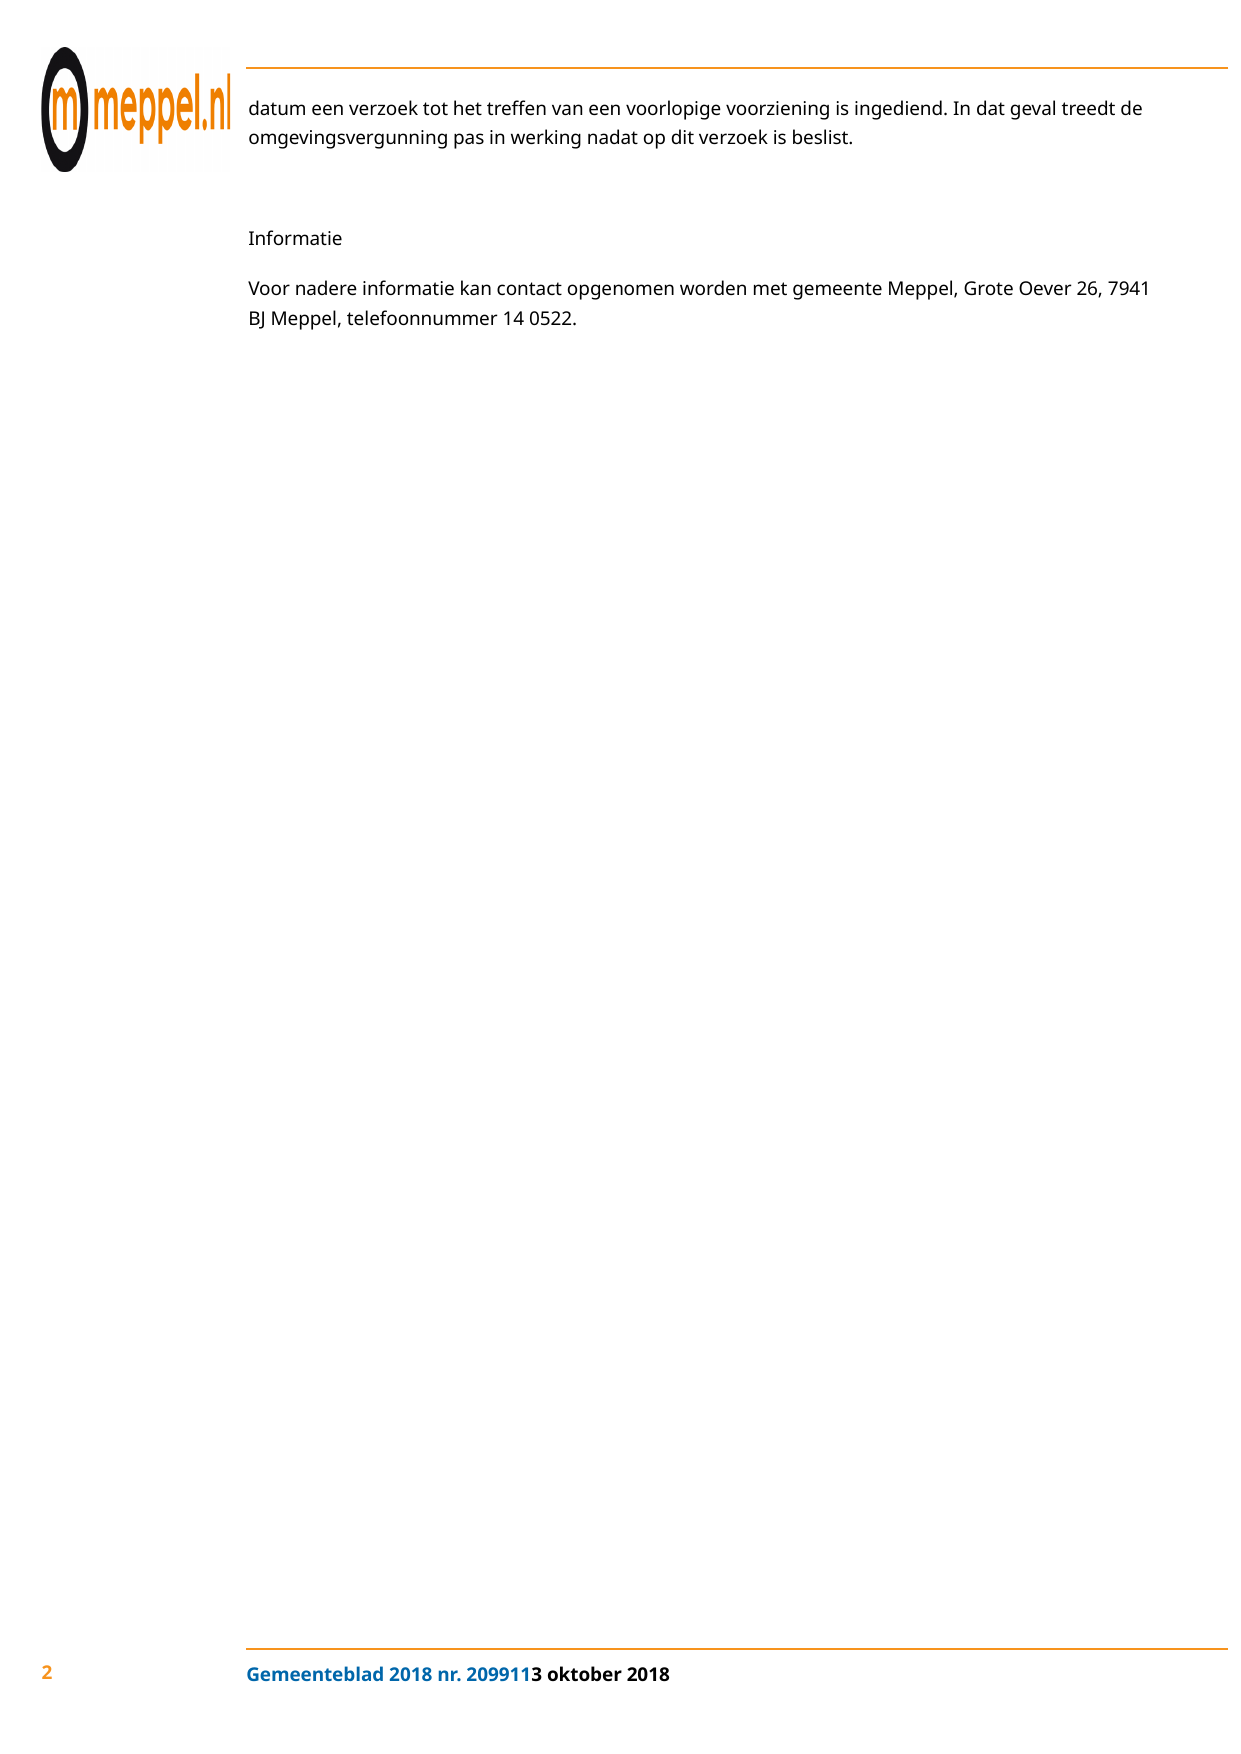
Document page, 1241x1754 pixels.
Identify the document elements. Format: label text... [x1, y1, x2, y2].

text datum een verzoek tot het treffen van een voorlopige voorziening is ingediend. In dat geval treedt de omgevingsvergunning pas in werking nadat op dit verzoek is beslist. [248, 95, 1152, 150]
text Voor nadere informatie kan contact opgenomen worden met gemeente Meppel, Grote Oever 26, 7941 BJ Meppel, telefoonnummer 14 0522. [248, 276, 1152, 331]
text Informatie [248, 225, 1152, 251]
picture [41, 47, 231, 172]
